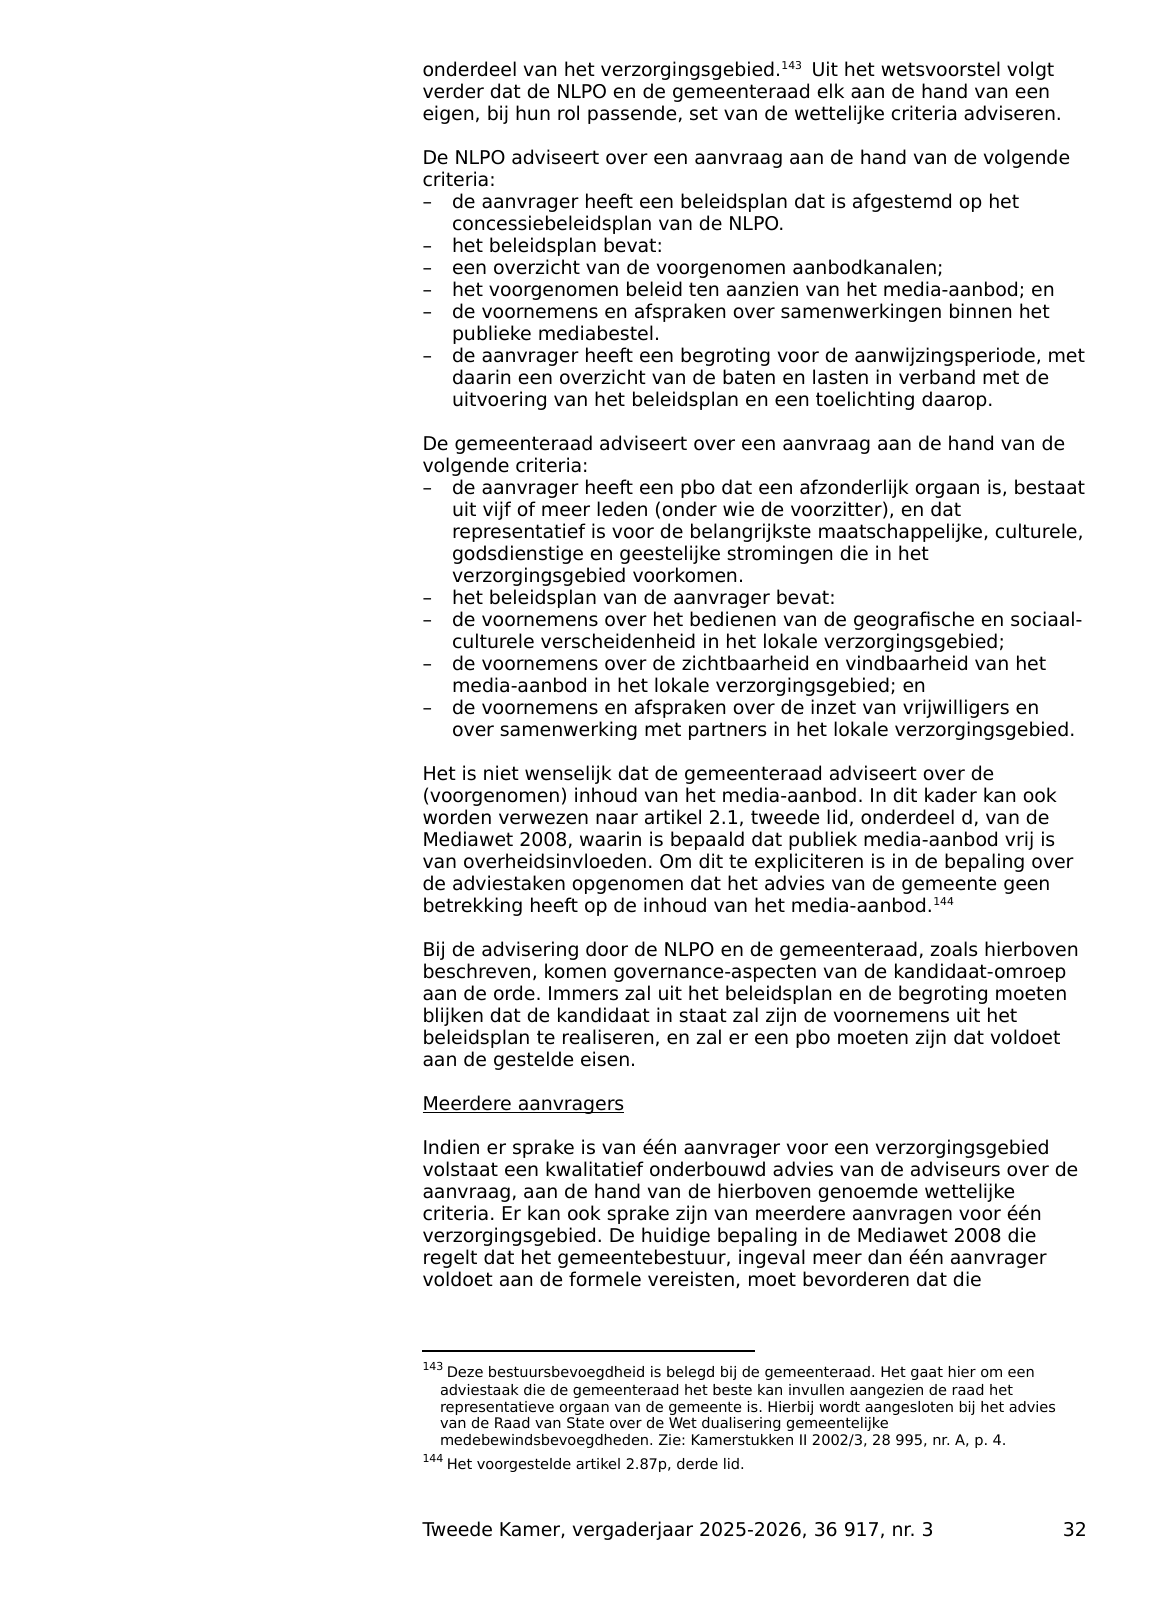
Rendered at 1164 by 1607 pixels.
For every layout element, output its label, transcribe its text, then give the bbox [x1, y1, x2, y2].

text De gemeenteraad adviseert over een aanvraag aan de hand van de volgende criteria: [422, 433, 1087, 477]
text Deze bestuursbevoegdheid is belegd bij de gemeenteraad. Het gaat hier om een adviestaak die de gemeenteraad het beste kan invullen aangezien de raad het representatieve orgaan van de gemeente is. Hierbij wordt aangesloten bij het advies van de Raad van State over de Wet dualisering gemeentelijke medebewindsbevoegdheden. Zie: Kamerstukken II 2002/3, 28 995, nr. A, p. 4. [422, 1360, 1087, 1449]
text Bij de advisering door de NLPO en de gemeenteraad, zoals hierboven beschreven, komen governance-aspecten van de kandidaat-omroep aan de orde. Immers zal uit het beleidsplan en de begroting moeten blijken dat de kandidaat in staat zal zijn de voornemens uit het beleidsplan te realiseren, en zal er een pbo moeten zijn dat voldoet aan de gestelde eisen. [422, 939, 1087, 1071]
subtitle Meerdere aanvragers [422, 1093, 1087, 1115]
text Indien er sprake is van één aanvrager voor een verzorgingsgebied volstaat een kwalitatief onderbouwd advies van de adviseurs over de aanvraag, aan de hand van de hierboven genoemde wettelijke criteria. Er kan ook sprake zijn van meerdere aanvragen voor één verzorgingsgebied. De huidige bepaling in de Mediawet 2008 die regelt dat het gemeentebestuur, ingeval meer dan één aanvrager voldoet aan de formele vereisten, moet bevorderen dat die [422, 1137, 1087, 1291]
text – de voornemens over de zichtbaarheid en vindbaarheid van het media-aanbod in het lokale verzorgingsgebied; en [422, 653, 1087, 697]
text – de aanvrager heeft een begroting voor de aanwijzingsperiode, met daarin een overzicht van de baten en lasten in verband met de uitvoering van het beleidsplan en een toelichting daarop. [422, 345, 1087, 411]
text Het is niet wenselijk dat de gemeenteraad adviseert over de (voorgenomen) inhoud van het media-aanbod. In dit kader kan ook worden verwezen naar artikel 2.1, tweede lid, onderdeel d, van de Mediawet 2008, waarin is bepaald dat publiek media-aanbod vrij is van overheidsinvloeden. Om dit te expliciteren is in de bepaling over de adviestaken opgenomen dat het advies van de gemeente geen betrekking heeft op de inhoud van het media-aanbod. [422, 763, 1087, 917]
text onderdeel van het verzorgingsgebied. Uit het wetsvoorstel volgt verder dat de NLPO en de gemeenteraad elk aan de hand van een eigen, bij hun rol passende, set van de wettelijke criteria adviseren. [422, 59, 1087, 125]
text – de aanvrager heeft een pbo dat een afzonderlijk orgaan is, bestaat uit vijf of meer leden (onder wie de voorzitter), en dat representatief is voor de belangrijkste maatschappelijke, culturele, godsdienstige en geestelijke stromingen die in het verzorgingsgebied voorkomen. [422, 477, 1087, 587]
text Het voorgestelde artikel 2.87p, derde lid. [422, 1452, 1087, 1474]
text – de voornemens over het bedienen van de geografische en sociaal-culturele verscheidenheid in het lokale verzorgingsgebied; [422, 609, 1087, 653]
text De NLPO adviseert over een aanvraag aan de hand van de volgende criteria: [422, 147, 1087, 191]
text – de aanvrager heeft een beleidsplan dat is afgestemd op het concessiebeleidsplan van de NLPO. [422, 191, 1087, 235]
text – een overzicht van de voorgenomen aanbodkanalen; [422, 257, 1087, 279]
text – het beleidsplan bevat: [422, 235, 1087, 257]
text – de voornemens en afspraken over samenwerkingen binnen het publieke mediabestel. [422, 301, 1087, 345]
text – de voornemens en afspraken over de inzet van vrijwilligers en over samenwerking met partners in het lokale verzorgingsgebied. [422, 697, 1087, 741]
text – het beleidsplan van de aanvrager bevat: [422, 587, 1087, 609]
text – het voorgenomen beleid ten aanzien van het media-aanbod; en [422, 279, 1087, 301]
